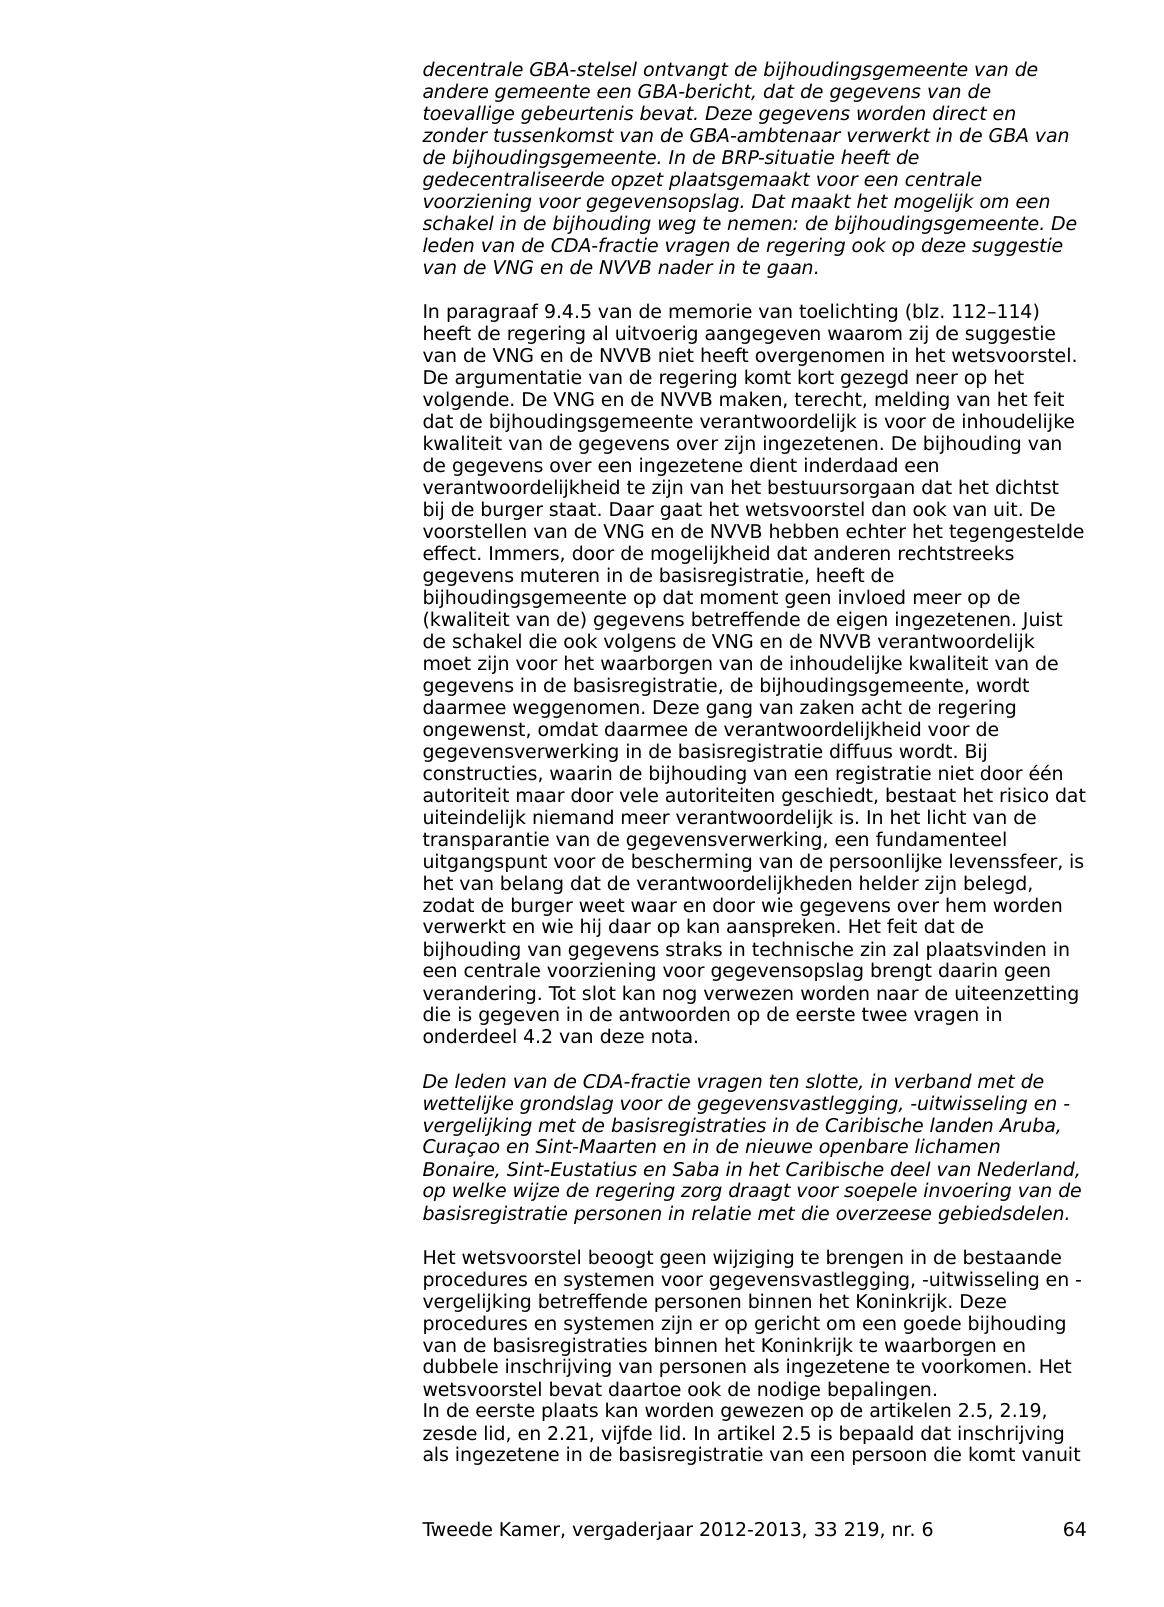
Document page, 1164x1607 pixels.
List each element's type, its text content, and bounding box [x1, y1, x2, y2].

text In paragraaf 9.4.5 van de memorie van toelichting (blz. 112–114) heeft de regering al uitvoerig aangegeven waarom zij de suggestie van de VNG en de NVVB niet heeft overgenomen in het wetsvoorstel. De argumentatie van de regering komt kort gezegd neer op het volgende. De VNG en de NVVB maken, terecht, melding van het feit dat de bijhoudingsgemeente verantwoordelijk is voor de inhoudelijke kwaliteit van de gegevens over zijn ingezetenen. De bijhouding van de gegevens over een ingezetene dient inderdaad een verantwoordelijkheid te zijn van het bestuursorgaan dat het dichtst bij de burger staat. Daar gaat het wetsvoorstel dan ook van uit. De voorstellen van de VNG en de NVVB hebben echter het tegengestelde effect. Immers, door de mogelijkheid dat anderen rechtstreeks gegevens muteren in de basisregistratie, heeft de bijhoudingsgemeente op dat moment geen invloed meer op de (kwaliteit van de) gegevens betreffende de eigen ingezetenen. Juist de schakel die ook volgens de VNG en de NVVB verantwoordelijk moet zijn voor het waarborgen van de inhoudelijke kwaliteit van de gegevens in de basisregistratie, de bijhoudingsgemeente, wordt daarmee weggenomen. Deze gang van zaken acht de regering ongewenst, omdat daarmee de verantwoordelijkheid voor de gegevensverwerking in de basisregistratie diffuus wordt. Bij constructies, waarin de bijhouding van een registratie niet door één autoriteit maar door vele autoriteiten geschiedt, bestaat het risico dat uiteindelijk niemand meer verantwoordelijk is. In het licht van de transparantie van de gegevensverwerking, een fundamenteel uitgangspunt voor de bescherming van de persoonlijke levenssfeer, is het van belang dat de verantwoordelijkheden helder zijn belegd, zodat de burger weet waar en door wie gegevens over hem worden verwerkt en wie hij daar op kan aanspreken. Het feit dat de bijhouding van gegevens straks in technische zin zal plaatsvinden in een centrale voorziening voor gegevensopslag brengt daarin geen verandering. Tot slot kan nog verwezen worden naar de uiteenzetting die is gegeven in de antwoorden op de eerste twee vragen in onderdeel 4.2 van deze nota. [422, 301, 1087, 1048]
text decentrale GBA-stelsel ontvangt de bijhoudingsgemeente van de andere gemeente een GBA-bericht, dat de gegevens van de toevallige gebeurtenis bevat. Deze gegevens worden direct en zonder tussenkomst van de GBA-ambtenaar verwerkt in de GBA van de bijhoudingsgemeente. In de BRP-situatie heeft de gedecentraliseerde opzet plaatsgemaakt voor een centrale voorziening voor gegevensopslag. Dat maakt het mogelijk om een schakel in de bijhouding weg te nemen: de bijhoudingsgemeente. De leden van de CDA-fractie vragen de regering ook op deze suggestie van de VNG en de NVVB nader in te gaan. [422, 59, 1087, 279]
text In de eerste plaats kan worden gewezen op de artikelen 2.5, 2.19, zesde lid, en 2.21, vijfde lid. In artikel 2.5 is bepaald dat inschrijving als ingezetene in de basisregistratie van een persoon die komt vanuit [422, 1400, 1087, 1466]
text De leden van de CDA-fractie vragen ten slotte, in verband met de wettelijke grondslag voor de gegevensvastlegging, -uitwisseling en -vergelijking met de basisregistraties in de Caribische landen Aruba, Curaçao en Sint-Maarten en in de nieuwe openbare lichamen Bonaire, Sint-Eustatius en Saba in het Caribische deel van Nederland, op welke wijze de regering zorg draagt voor soepele invoering van de basisregistratie personen in relatie met die overzeese gebiedsdelen. [422, 1071, 1087, 1224]
text Het wetsvoorstel beoogt geen wijziging te brengen in de bestaande procedures en systemen voor gegevensvastlegging, -uitwisseling en -vergelijking betreffende personen binnen het Koninkrijk. Deze procedures en systemen zijn er op gericht om een goede bijhouding van de basisregistraties binnen het Koninkrijk te waarborgen en dubbele inschrijving van personen als ingezetene te voorkomen. Het wetsvoorstel bevat daartoe ook de nodige bepalingen. [422, 1247, 1087, 1400]
